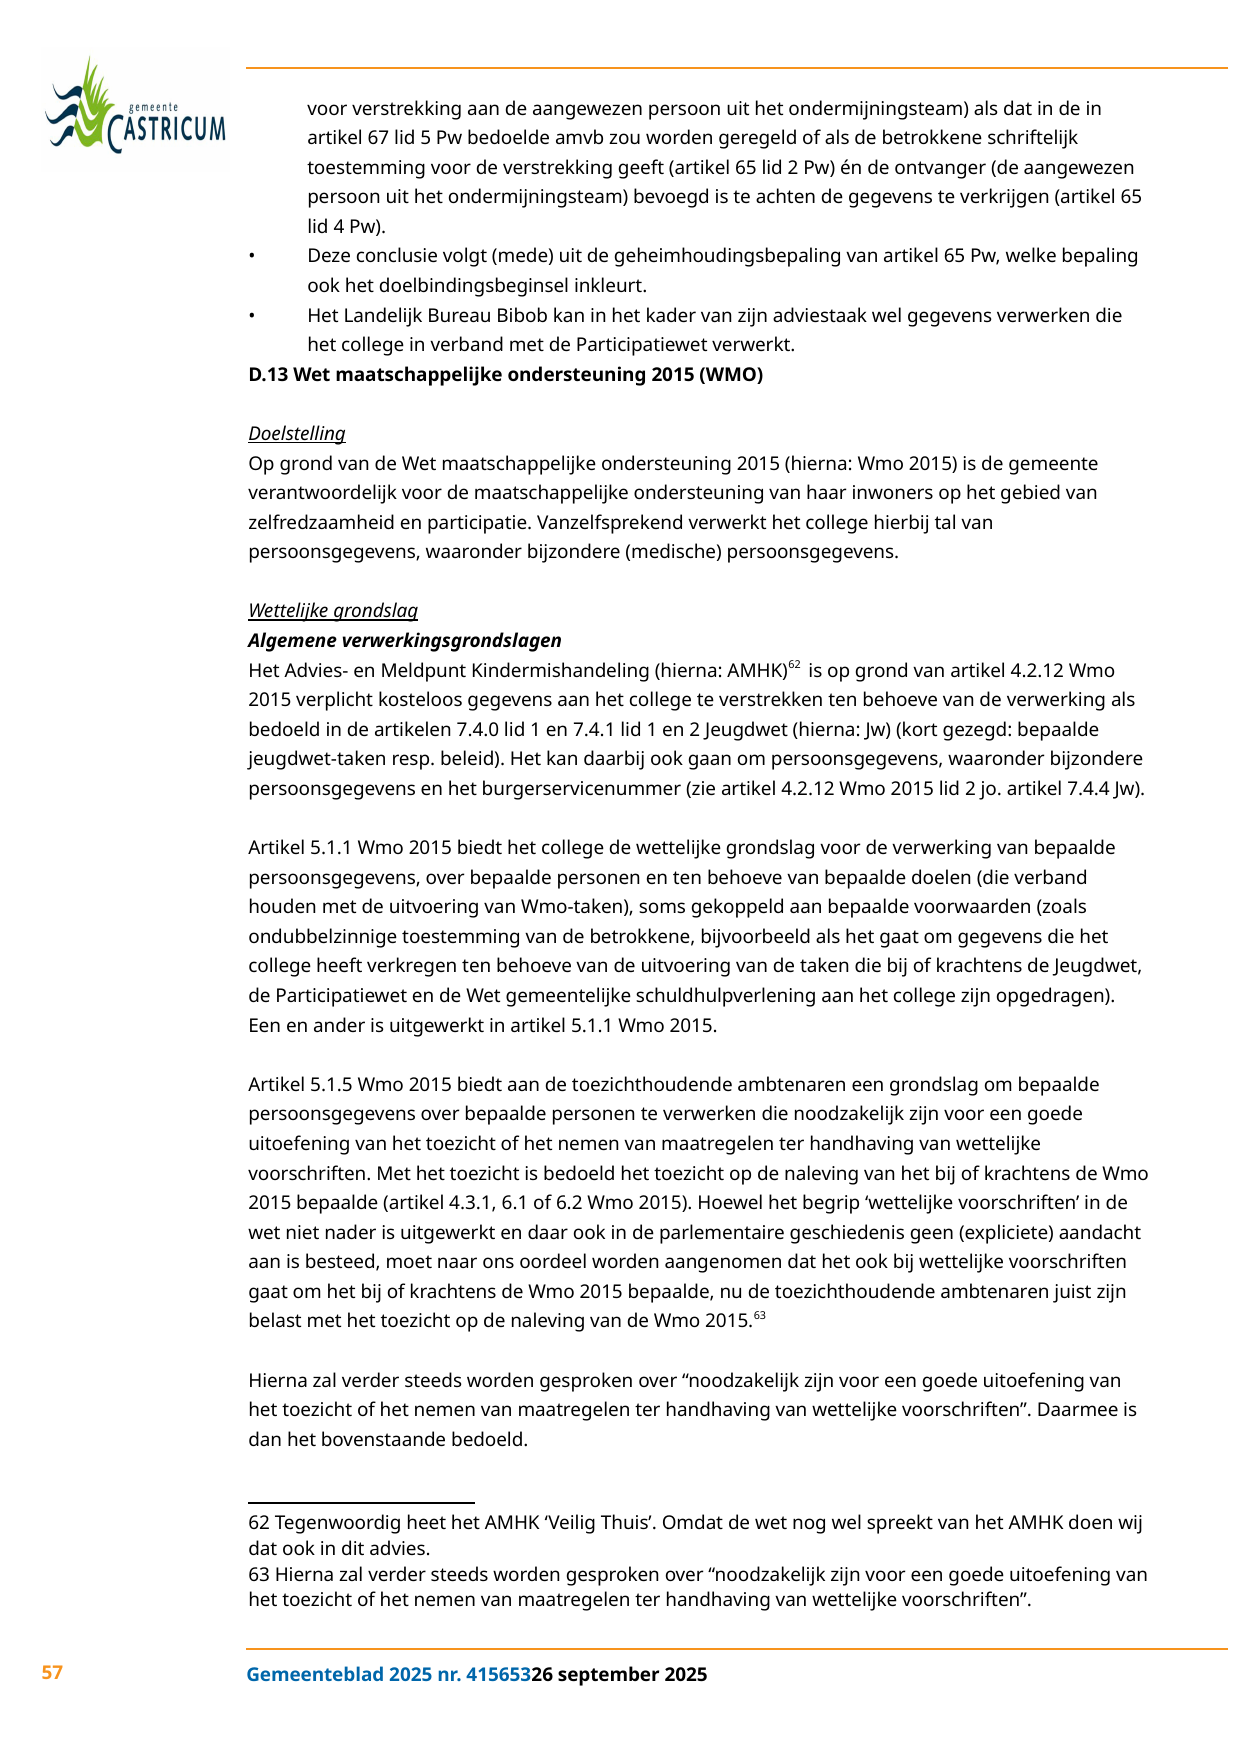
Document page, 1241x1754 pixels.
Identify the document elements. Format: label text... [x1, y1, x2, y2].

text Tegenwoordig heet het AMHK ‘Veilig Thuis’. Omdat de wet nog wel spreekt van het AMHK doen wij dat ook in dit advies. [248, 1509, 1152, 1561]
text Algemene verwerkingsgrondslagen [248, 627, 1152, 653]
text Doelstelling [248, 420, 1152, 446]
list Het Landelijk Bureau Bibob kan in het kader van zijn adviestaak wel gegevens verwerken die het college in verband met de Participatiewet verwerkt. [248, 302, 1152, 357]
text Artikel 5.1.5 Wmo 2015 biedt aan de toezichthoudende ambtenaren een grondslag om bepaalde persoonsgegevens over bepaalde personen te verwerken die noodzakelijk zijn voor een goede uitoefening van het toezicht of het nemen van maatregelen ter handhaving van wettelijke voorschriften. Met het toezicht is bedoeld het toezicht op de naleving van het bij of krachtens de Wmo 2015 bepaalde (artikel 4.3.1, 6.1 of 6.2 Wmo 2015). Hoewel het begrip ‘wettelijke voorschriften’ in de wet niet nader is uitgewerkt en daar ook in de parlementaire geschiedenis geen (expliciete) aandacht aan is besteed, moet naar ons oordeel worden aangenomen dat het ook bij wettelijke voorschriften gaat om het bij of krachtens de Wmo 2015 bepaalde, nu de toezichthoudende ambtenaren juist zijn belast met het toezicht op de naleving van de Wmo 2015. [248, 1071, 1152, 1333]
text Op grond van de Wet maatschappelijke ondersteuning 2015 (hierna: Wmo 2015) is de gemeente verantwoordelijk voor de maatschappelijke ondersteuning van haar inwoners op het gebied van zelfredzaamheid en participatie. Vanzelfsprekend verwerkt het college hierbij tal van persoonsgegevens, waaronder bijzondere (medische) persoonsgegevens. [248, 450, 1152, 564]
text Het Advies- en Meldpunt Kindermishandeling (hierna: AMHK) is op grond van artikel 4.2.12 Wmo 2015 verplicht kosteloos gegevens aan het college te verstrekken ten behoeve van de verwerking als bedoeld in de artikelen 7.4.0 lid 1 en 7.4.1 lid 1 en 2 Jeugdwet (hierna: Jw) (kort gezegd: bepaalde jeugdwet-taken resp. beleid). Het kan daarbij ook gaan om persoonsgegevens, waaronder bijzondere persoonsgegevens en het burgerservicenummer (zie artikel 4.2.12 Wmo 2015 lid 2 jo. artikel 7.4.4 Jw). [248, 657, 1152, 801]
text Hierna zal verder steeds worden gesproken over “noodzakelijk zijn voor een goede uitoefening van het toezicht of het nemen van maatregelen ter handhaving van wettelijke voorschriften”. Daarmee is dan het bovenstaande bedoeld. [248, 1367, 1152, 1452]
text Hierna zal verder steeds worden gesproken over “noodzakelijk zijn voor een goede uitoefening van het toezicht of het nemen van maatregelen ter handhaving van wettelijke voorschriften”. [248, 1561, 1152, 1612]
text Wettelijke grondslag [248, 598, 1152, 623]
text D.13 Wet maatschappelijke ondersteuning 2015 (WMO) [248, 361, 1152, 387]
picture [41, 47, 231, 172]
list Deze conclusie volgt (mede) uit de geheimhoudingsbepaling van artikel 65 Pw, welke bepaling ook het doelbindingsbeginsel inkleurt. [248, 243, 1152, 298]
list voor verstrekking aan de aangewezen persoon uit het ondermijningsteam) als dat in de in artikel 67 lid 5 Pw bedoelde amvb zou worden geregeld of als de betrokkene schriftelijk toestemming voor de verstrekking geeft (artikel 65 lid 2 Pw) én de ontvanger (de aangewezen persoon uit het ondermijningsteam) bevoegd is te achten de gegevens te verkrijgen (artikel 65 lid 4 Pw). [248, 95, 1152, 239]
text Artikel 5.1.1 Wmo 2015 biedt het college de wettelijke grondslag voor de verwerking van bepaalde persoonsgegevens, over bepaalde personen en ten behoeve van bepaalde doelen (die verband houden met de uitvoering van Wmo-taken), soms gekoppeld aan bepaalde voorwaarden (zoals ondubbelzinnige toestemming van de betrokkene, bijvoorbeeld als het gaat om gegevens die het college heeft verkregen ten behoeve van de uitvoering van de taken die bij of krachtens de Jeugdwet, de Participatiewet en de Wet gemeentelijke schuldhulpverlening aan het college zijn opgedragen). Een en ander is uitgewerkt in artikel 5.1.1 Wmo 2015. [248, 834, 1152, 1038]
